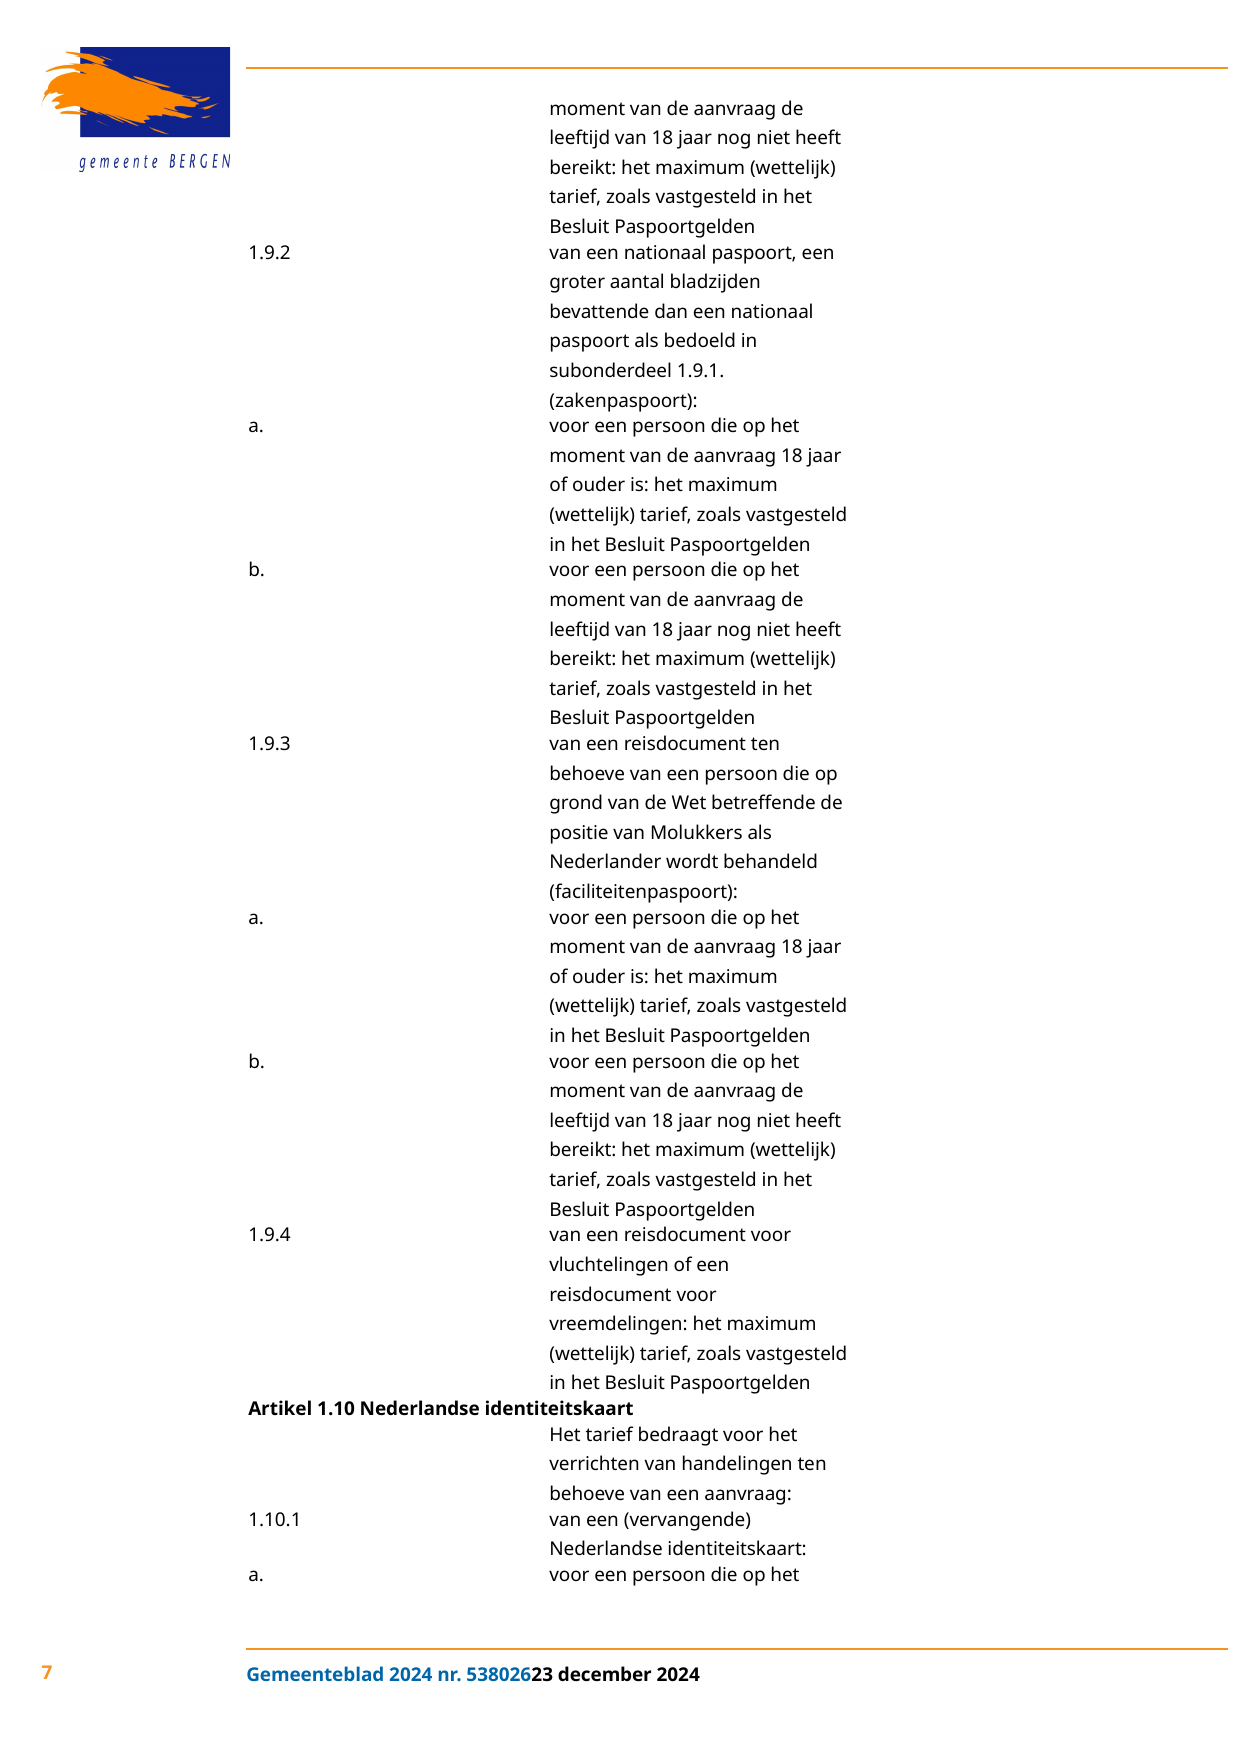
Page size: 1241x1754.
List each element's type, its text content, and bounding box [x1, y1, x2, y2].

table_cell voor een persoon die op het moment van de aanvraag 18 jaar of ouder is: het maximum (wettelijk) tarief, zoals vastgesteld in het Besluit Paspoortgelden [549, 904, 850, 1048]
table_cell [850, 413, 1152, 557]
table_cell a. [248, 1561, 549, 1587]
table_cell [850, 1048, 1152, 1222]
table_cell [850, 239, 1152, 412]
table_cell [850, 1222, 1152, 1395]
table_cell 1.9.2 [248, 239, 549, 412]
table_cell van een reisdocument voor vluchtelingen of een reisdocument voor vreemdelingen: het maximum (wettelijk) tarief, zoals vastgesteld in het Besluit Paspoortgelden [549, 1222, 850, 1395]
table_cell Artikel 1.10 Nederlandse identiteitskaart [248, 1395, 1152, 1421]
table_cell [850, 95, 1152, 239]
table_cell 1.9.4 [248, 1222, 549, 1395]
table_cell voor een persoon die op het [549, 1561, 850, 1587]
table_cell 1.10.1 [248, 1506, 549, 1561]
table_cell b. [248, 1048, 549, 1222]
table_cell [850, 1561, 1152, 1587]
table_cell [850, 557, 1152, 730]
table_cell 1.9.3 [248, 730, 549, 904]
table_cell moment van de aanvraag de leeftijd van 18 jaar nog niet heeft bereikt: het maximum (wettelijk) tarief, zoals vastgesteld in het Besluit Paspoortgelden [549, 95, 850, 239]
table_cell voor een persoon die op het moment van de aanvraag de leeftijd van 18 jaar nog niet heeft bereikt: het maximum (wettelijk) tarief, zoals vastgesteld in het Besluit Paspoortgelden [549, 1048, 850, 1222]
table_cell b. [248, 557, 549, 730]
table_cell [248, 1421, 549, 1506]
table_cell [850, 1506, 1152, 1561]
table_cell [850, 1421, 1152, 1506]
table_cell voor een persoon die op het moment van de aanvraag de leeftijd van 18 jaar nog niet heeft bereikt: het maximum (wettelijk) tarief, zoals vastgesteld in het Besluit Paspoortgelden [549, 557, 850, 730]
table_cell van een (vervangende) Nederlandse identiteitskaart: [549, 1506, 850, 1561]
picture [41, 47, 231, 172]
table_cell voor een persoon die op het moment van de aanvraag 18 jaar of ouder is: het maximum (wettelijk) tarief, zoals vastgesteld in het Besluit Paspoortgelden [549, 413, 850, 557]
table_cell Het tarief bedraagt voor het verrichten van handelingen ten behoeve van een aanvraag: [549, 1421, 850, 1506]
table_cell [248, 95, 549, 239]
table_cell [850, 730, 1152, 904]
table_cell [850, 904, 1152, 1048]
table_cell van een nationaal paspoort, een groter aantal bladzijden bevattende dan een nationaal paspoort als bedoeld in subonderdeel 1.9.1. (zakenpaspoort): [549, 239, 850, 412]
table_cell a. [248, 413, 549, 557]
table_cell a. [248, 904, 549, 1048]
table_cell van een reisdocument ten behoeve van een persoon die op grond van de Wet betreffende de positie van Molukkers als Nederlander wordt behandeld (faciliteitenpaspoort): [549, 730, 850, 904]
